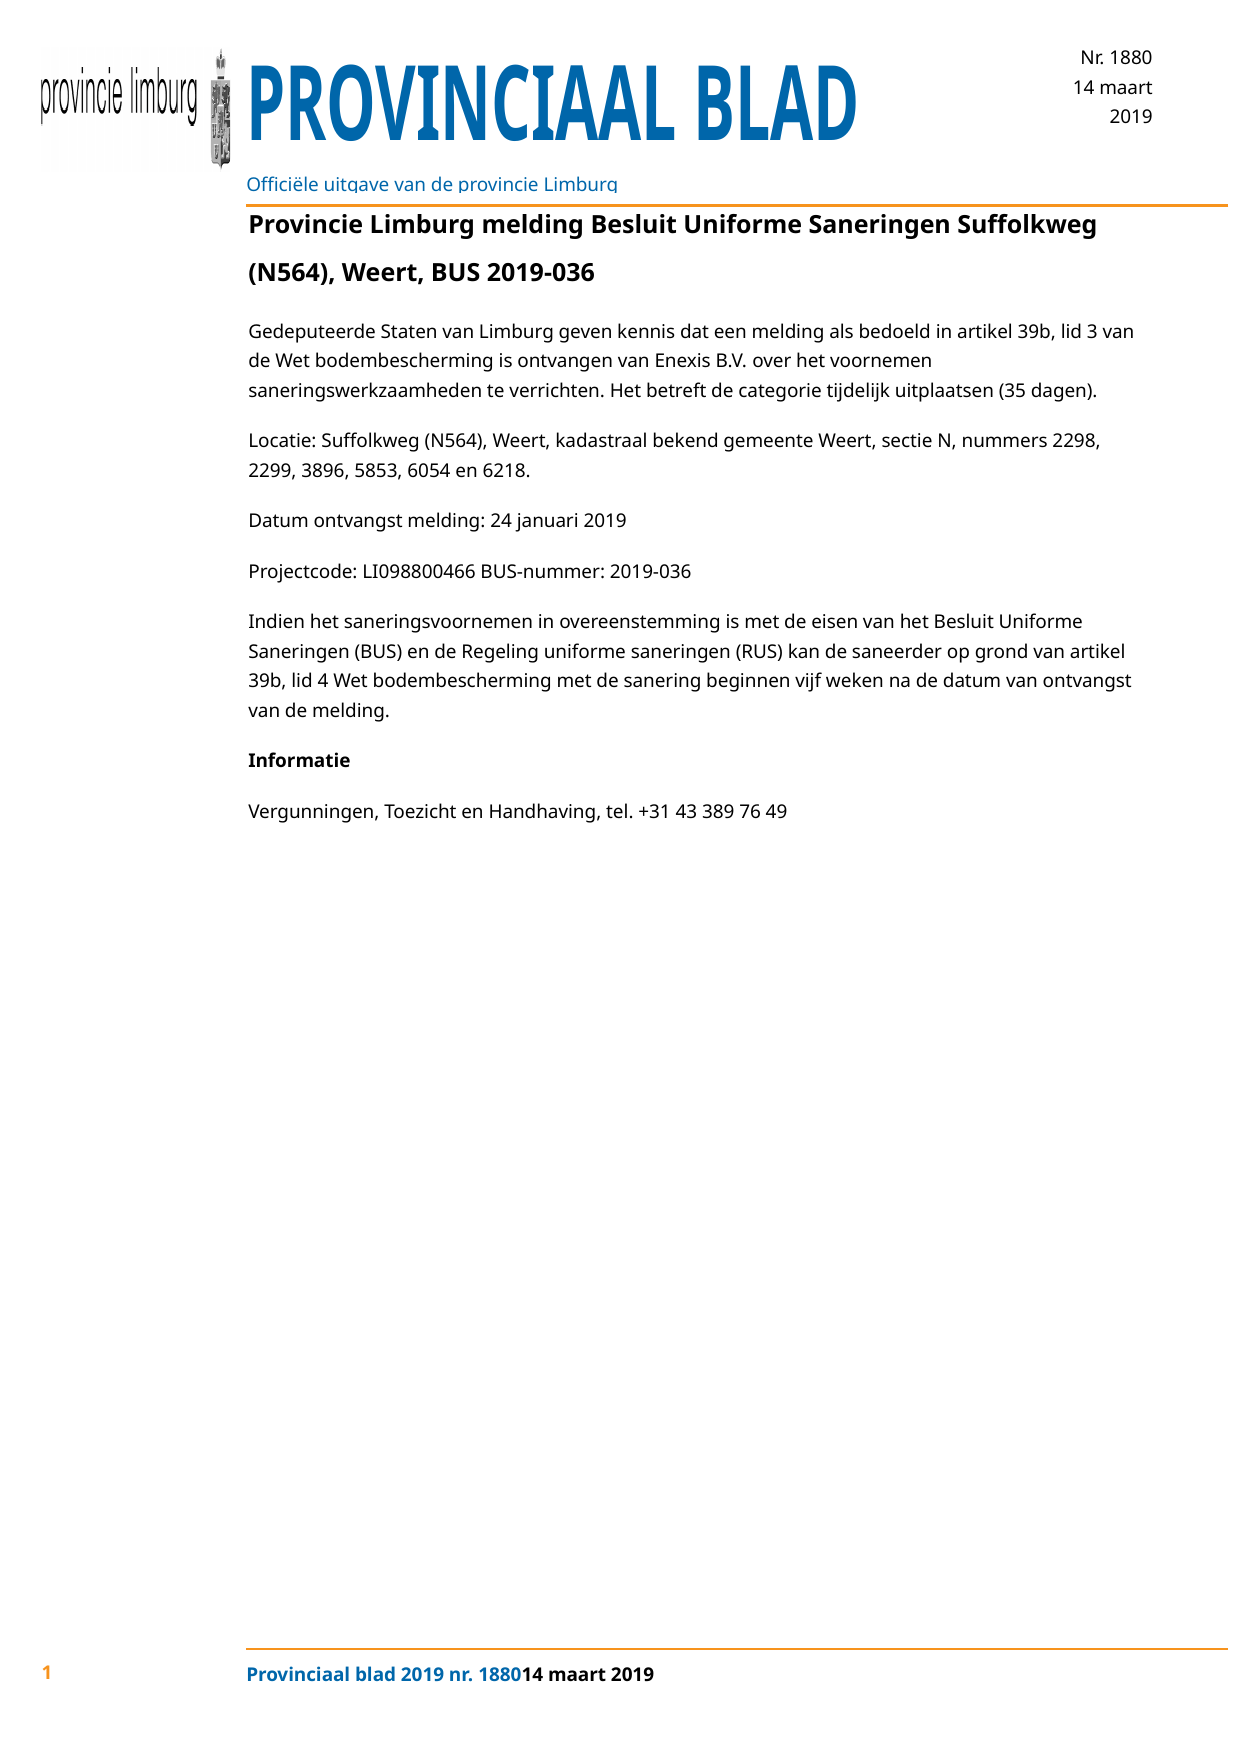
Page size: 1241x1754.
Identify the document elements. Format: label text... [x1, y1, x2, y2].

text Datum ontvangst melding: 24 januari 2019 [248, 507, 1152, 533]
text Provincie Limburg melding Besluit Uniforme Saneringen Suffolkweg (N564), Weert, BUS 2019-036 [248, 207, 1152, 288]
text Vergunningen, Toezicht en Handhaving, tel. +31 43 389 76 49 [248, 798, 1152, 824]
text Gedeputeerde Staten van Limburg geven kennis dat een melding als bedoeld in artikel 39b, lid 3 van de Wet bodembescherming is ontvangen van Enexis B.V. over het voornemen saneringswerkzaamheden te verrichten. Het betreft de categorie tijdelijk uitplaatsen (35 dagen). [248, 318, 1152, 403]
picture [41, 47, 231, 172]
text Informatie [248, 747, 1152, 773]
text Locatie: Suffolkweg (N564), Weert, kadastraal bekend gemeente Weert, sectie N, nummers 2298, 2299, 3896, 5853, 6054 en 6218. [248, 427, 1152, 483]
text Indien het saneringsvoornemen in overeenstemming is met de eisen van het Besluit Uniforme Saneringen (BUS) en de Regeling uniforme saneringen (RUS) kan de saneerder op grond van artikel 39b, lid 4 Wet bodembescherming met de sanering beginnen vijf weken na de datum van ontvangst van de melding. [248, 608, 1152, 723]
text Projectcode: LI098800466 BUS-nummer: 2019-036 [248, 558, 1152, 584]
